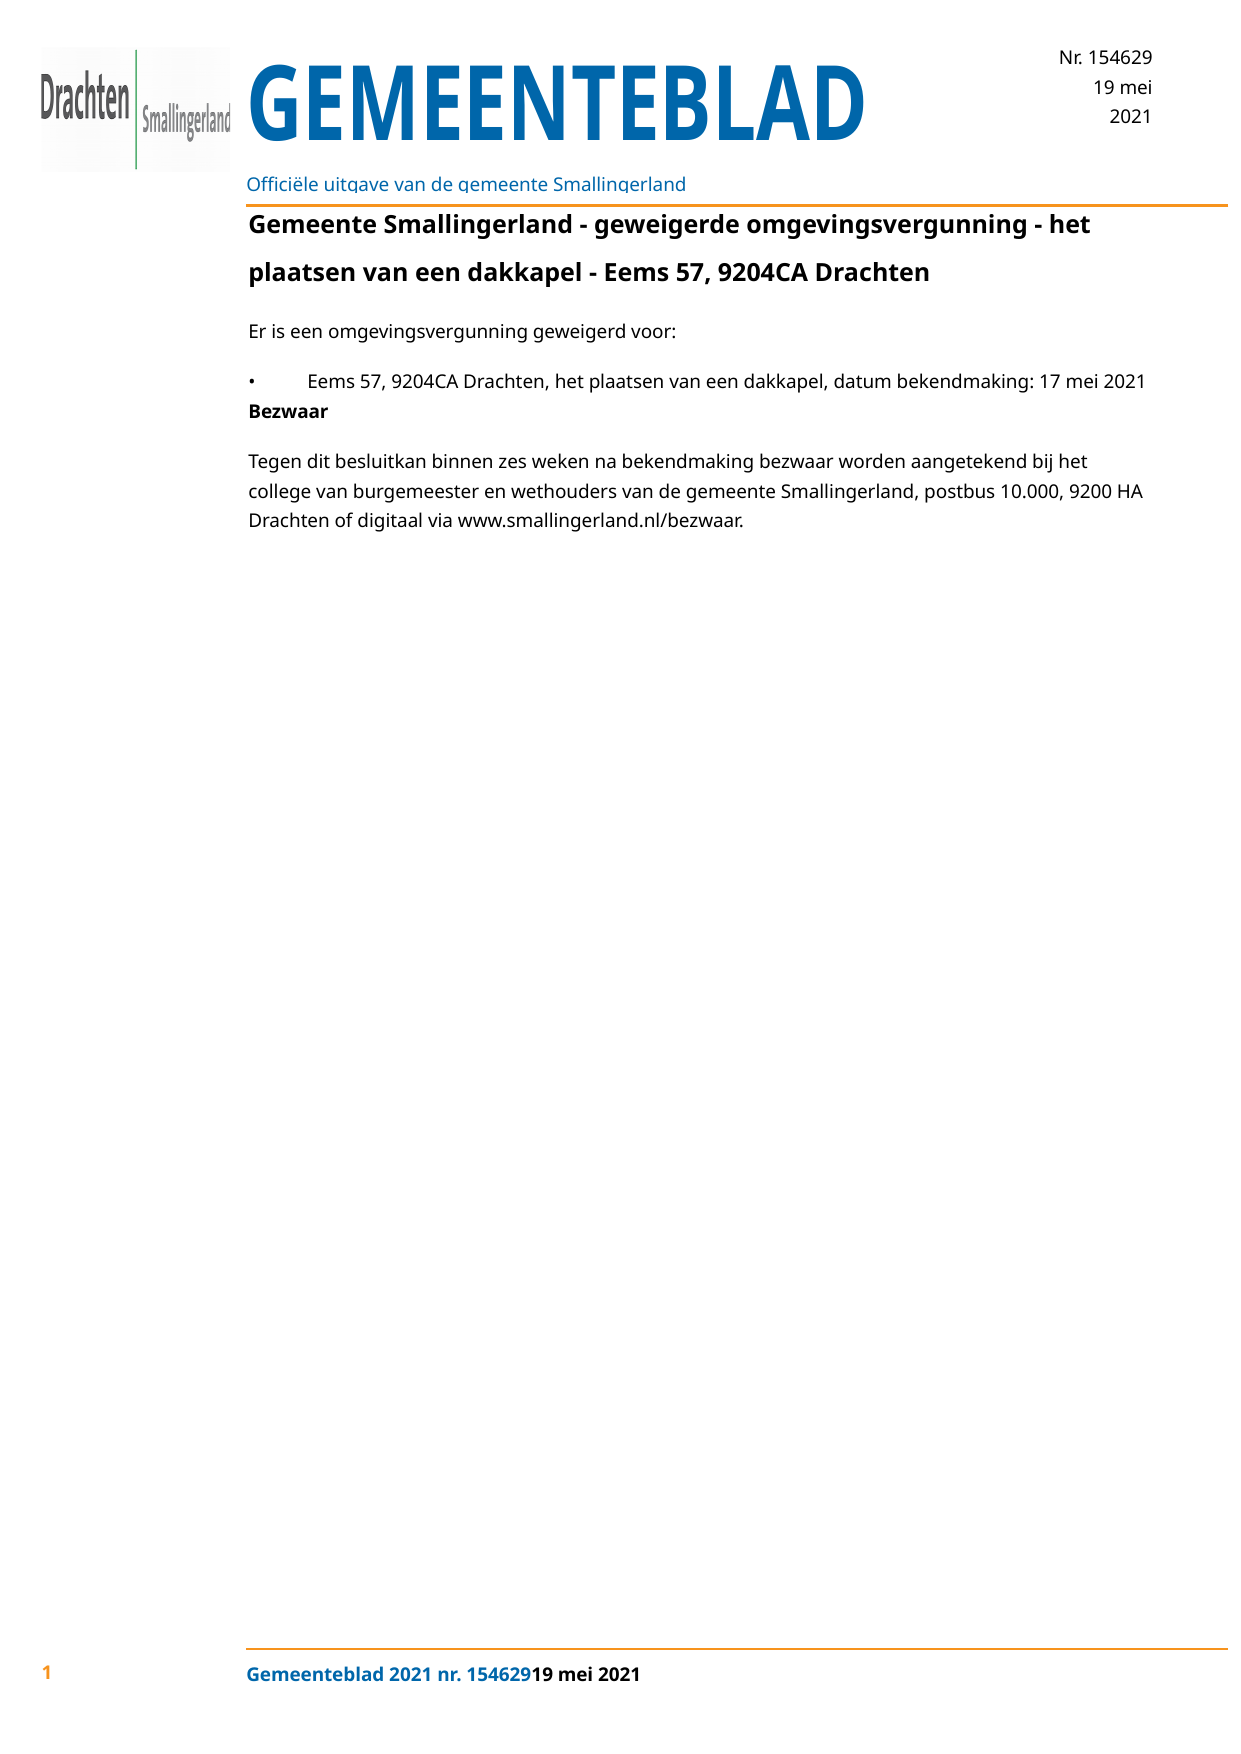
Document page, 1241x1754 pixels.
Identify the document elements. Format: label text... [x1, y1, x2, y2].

list Eems 57, 9204CA Drachten, het plaatsen van een dakkapel, datum bekendmaking: 17 mei 2021 [248, 368, 1152, 394]
picture [41, 47, 231, 172]
text Tegen dit besluitkan binnen zes weken na bekendmaking bezwaar worden aangetekend bij het college van burgemeester en wethouders van de gemeente Smallingerland, postbus 10.000, 9200 HA Drachten of digitaal via www.smallingerland.nl/bezwaar. [248, 448, 1152, 533]
text Gemeente Smallingerland - geweigerde omgevingsvergunning - het plaatsen van een dakkapel - Eems 57, 9204CA Drachten [248, 207, 1152, 288]
text Bezwaar [248, 398, 1152, 424]
text Er is een omgevingsvergunning geweigerd voor: [248, 318, 1152, 344]
